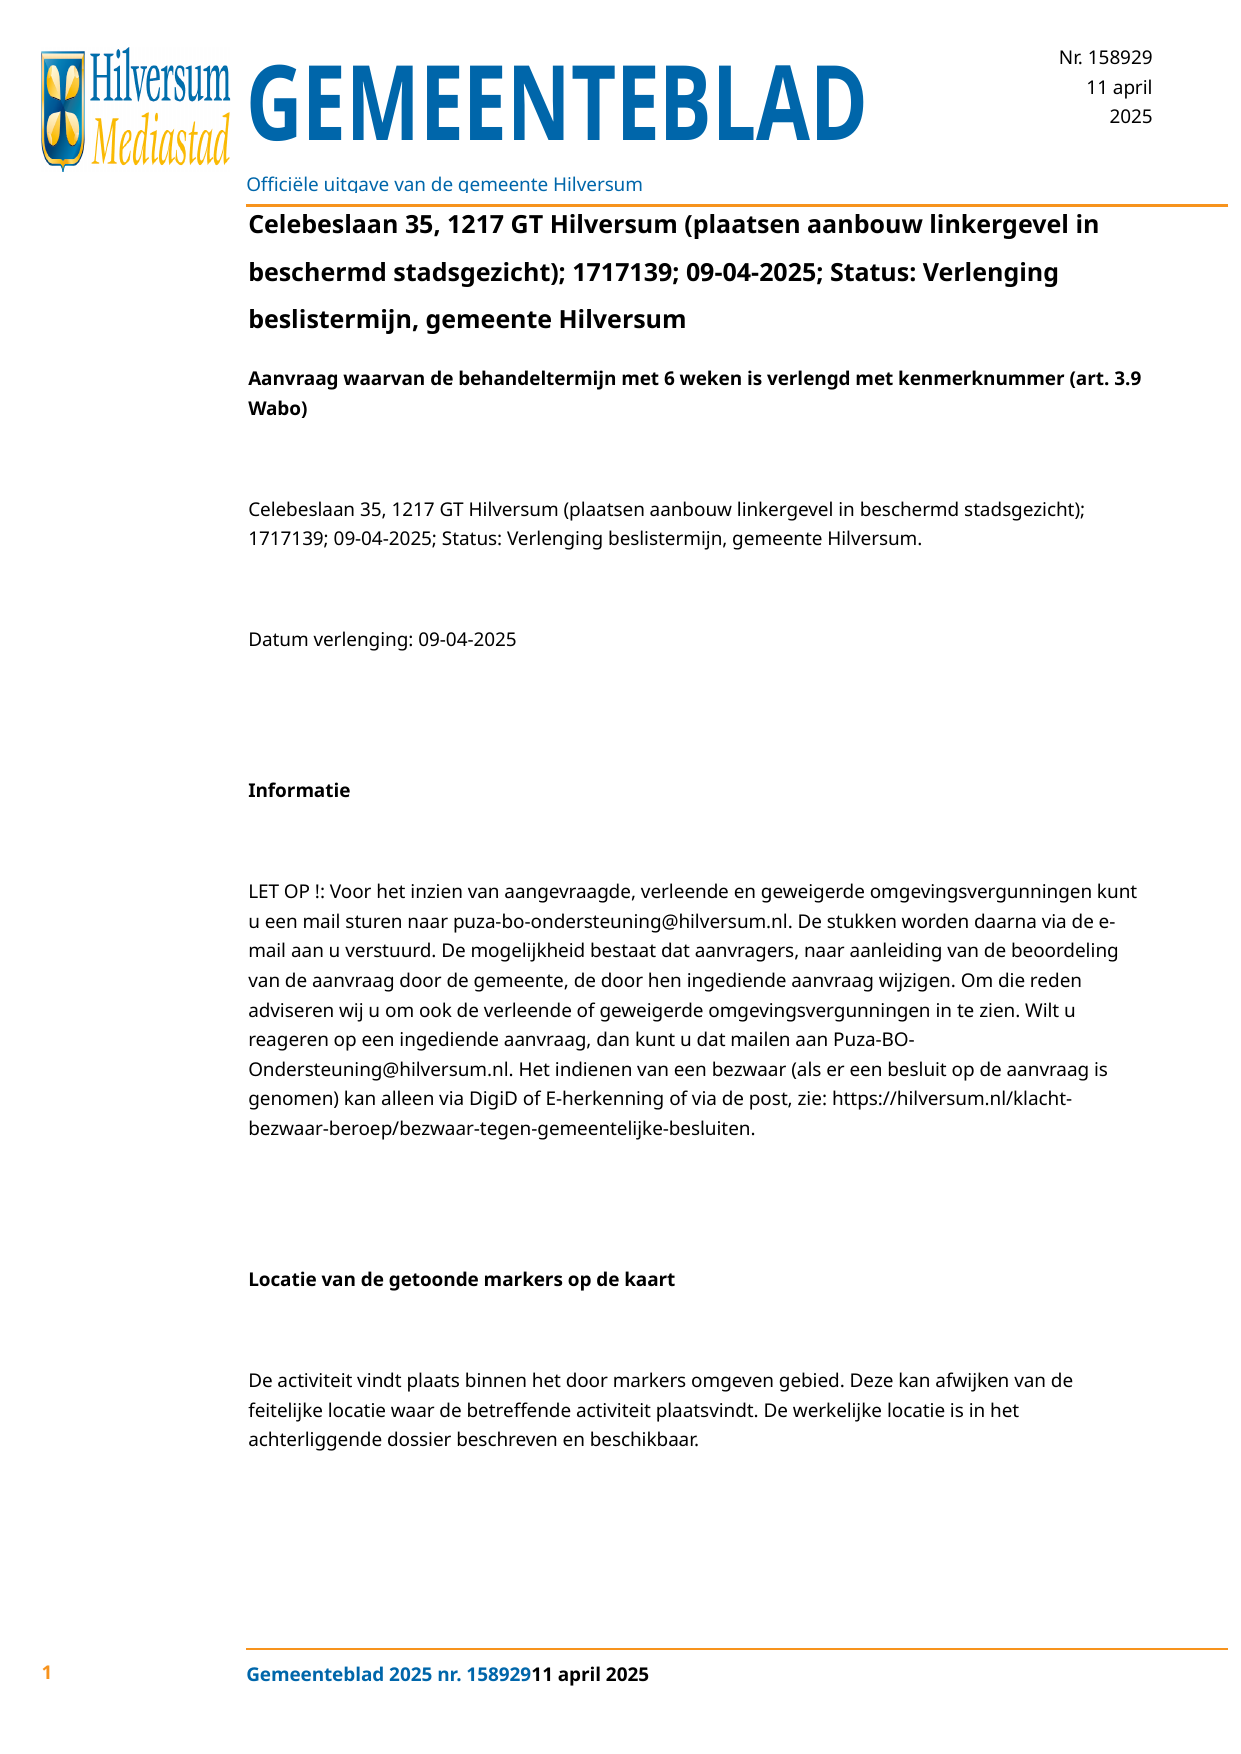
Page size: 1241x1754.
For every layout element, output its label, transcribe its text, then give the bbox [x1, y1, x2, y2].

picture [41, 47, 231, 172]
text De activiteit vindt plaats binnen het door markers omgeven gebied. Deze kan afwijken van de feitelijke locatie waar de betreffende activiteit plaatsvindt. De werkelijke locatie is in het achterliggende dossier beschreven en beschikbaar. [248, 1367, 1152, 1452]
text Datum verlenging: 09-04-2025 [248, 626, 1152, 652]
text Celebeslaan 35, 1217 GT Hilversum (plaatsen aanbouw linkergevel in beschermd stadsgezicht); 1717139; 09-04-2025; Status: Verlenging beslistermijn, gemeente Hilversum. [248, 496, 1152, 551]
text Celebeslaan 35, 1217 GT Hilversum (plaatsen aanbouw linkergevel in beschermd stadsgezicht); 1717139; 09-04-2025; Status: Verlenging beslistermijn, gemeente Hilversum [248, 207, 1152, 336]
text Informatie [248, 778, 1152, 803]
text Aanvraag waarvan de behandeltermijn met 6 weken is verlengd met kenmerknummer (art. 3.9 Wabo) [248, 366, 1152, 421]
text LET OP !: Voor het inzien van aangevraagde, verleende en geweigerde omgevingsvergunningen kunt u een mail sturen naar puza-bo-ondersteuning@hilversum.nl. De stukken worden daarna via de e-mail aan u verstuurd. De mogelijkheid bestaat dat aanvragers, naar aanleiding van de beoordeling van de aanvraag door de gemeente, de door hen ingediende aanvraag wijzigen. Om die reden adviseren wij u om ook de verleende of geweigerde omgevingsvergunningen in te zien. Wilt u reageren op een ingediende aanvraag, dan kunt u dat mailen aan Puza-BO-Ondersteuning@hilversum.nl. Het indienen van een bezwaar (als er een besluit op de aanvraag is genomen) kan alleen via DigiD of E-herkenning of via de post, zie: https://hilversum.nl/klacht-bezwaar-beroep/bezwaar-tegen-gemeentelijke-besluiten. [248, 878, 1152, 1141]
text Locatie van de getoonde markers op de kaart [248, 1266, 1152, 1292]
